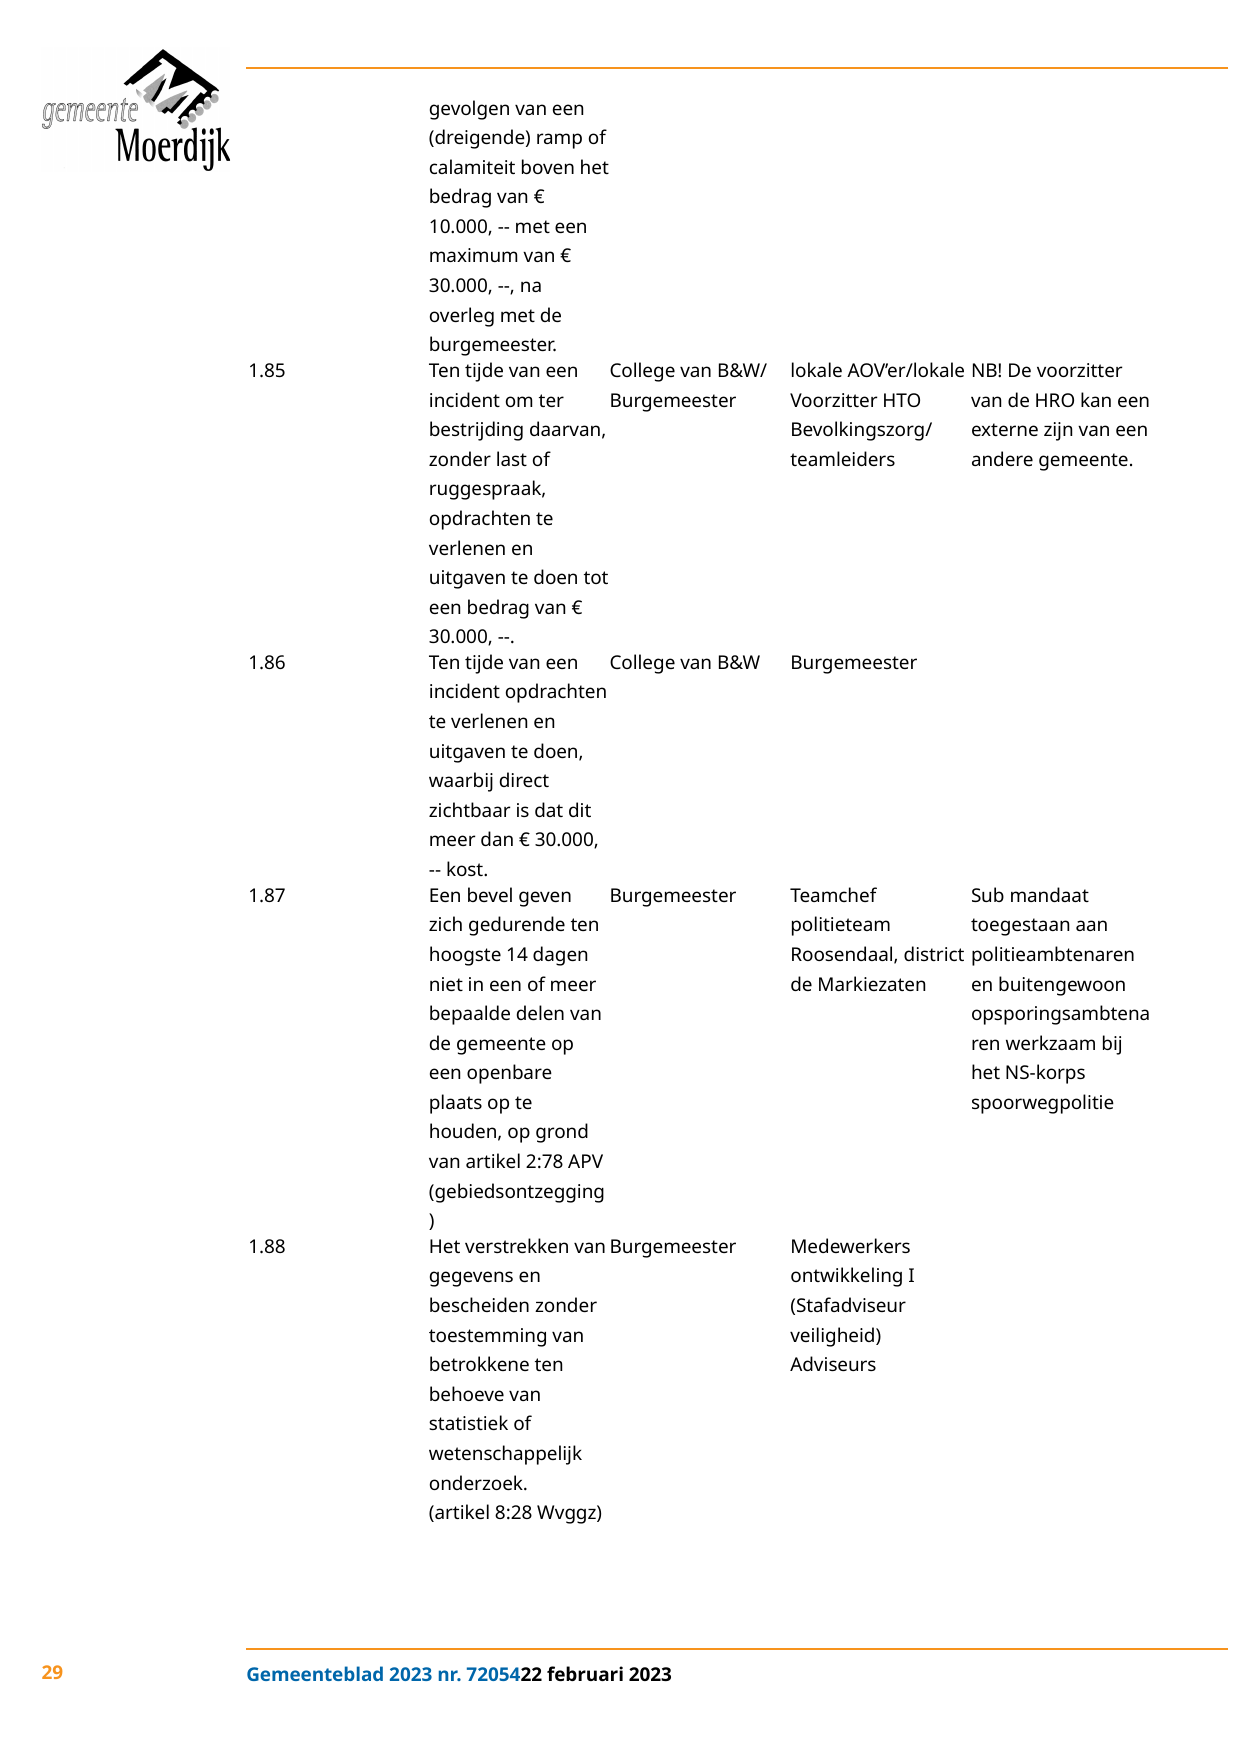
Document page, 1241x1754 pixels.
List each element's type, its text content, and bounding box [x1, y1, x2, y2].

table_cell gevolgen van een (dreigende) ramp of calamiteit boven het bedrag van € 10.000, -- met een maximum van € 30.000, --, na overleg met de burgemeester. [429, 95, 609, 357]
table_cell 1.86 [248, 649, 429, 882]
table_cell Burgemeester [609, 882, 790, 1233]
picture [41, 47, 231, 172]
table_cell [248, 95, 429, 357]
table_cell 1.87 [248, 882, 429, 1233]
table_cell [971, 95, 1152, 357]
table_cell [790, 95, 971, 357]
table_cell Burgemeester [790, 649, 971, 882]
table_cell Sub mandaat toegestaan aan politieambtenaren en buitengewoon opsporingsambtenaren werkzaam bij het NS-korps spoorwegpolitie [971, 882, 1152, 1233]
table_cell College van B&W [609, 649, 790, 882]
table_cell College van B&W/ Burgemeester [609, 357, 790, 649]
table_cell Medewerkers ontwikkeling I (Stafadviseur veiligheid) Adviseurs [790, 1233, 971, 1525]
table_cell Burgemeester [609, 1233, 790, 1525]
table_cell Het verstrekken van gegevens en bescheiden zonder toestemming van betrokkene ten behoeve van statistiek of wetenschappelijk onderzoek. (artikel 8:28 Wvggz) [429, 1233, 609, 1525]
table_cell lokale AOV’er/lokale Voorzitter HTO Bevolkingszorg/ teamleiders [790, 357, 971, 649]
table_cell [971, 1233, 1152, 1525]
table_cell 1.88 [248, 1233, 429, 1525]
table_cell [971, 649, 1152, 882]
table_cell Teamchef politieteam Roosendaal, district de Markiezaten [790, 882, 971, 1233]
table_cell Ten tijde van een incident opdrachten te verlenen en uitgaven te doen, waarbij direct zichtbaar is dat dit meer dan € 30.000, -- kost. [429, 649, 609, 882]
table_cell NB! De voorzitter van de HRO kan een externe zijn van een andere gemeente. [971, 357, 1152, 649]
table_cell Ten tijde van een incident om ter bestrijding daarvan, zonder last of ruggespraak, opdrachten te verlenen en uitgaven te doen tot een bedrag van € 30.000, --. [429, 357, 609, 649]
table_cell 1.85 [248, 357, 429, 649]
table_cell [609, 95, 790, 357]
table_cell Een bevel geven zich gedurende ten hoogste 14 dagen niet in een of meer bepaalde delen van de gemeente op een openbare plaats op te houden, op grond van artikel 2:78 APV (gebiedsontzegging) [429, 882, 609, 1233]
